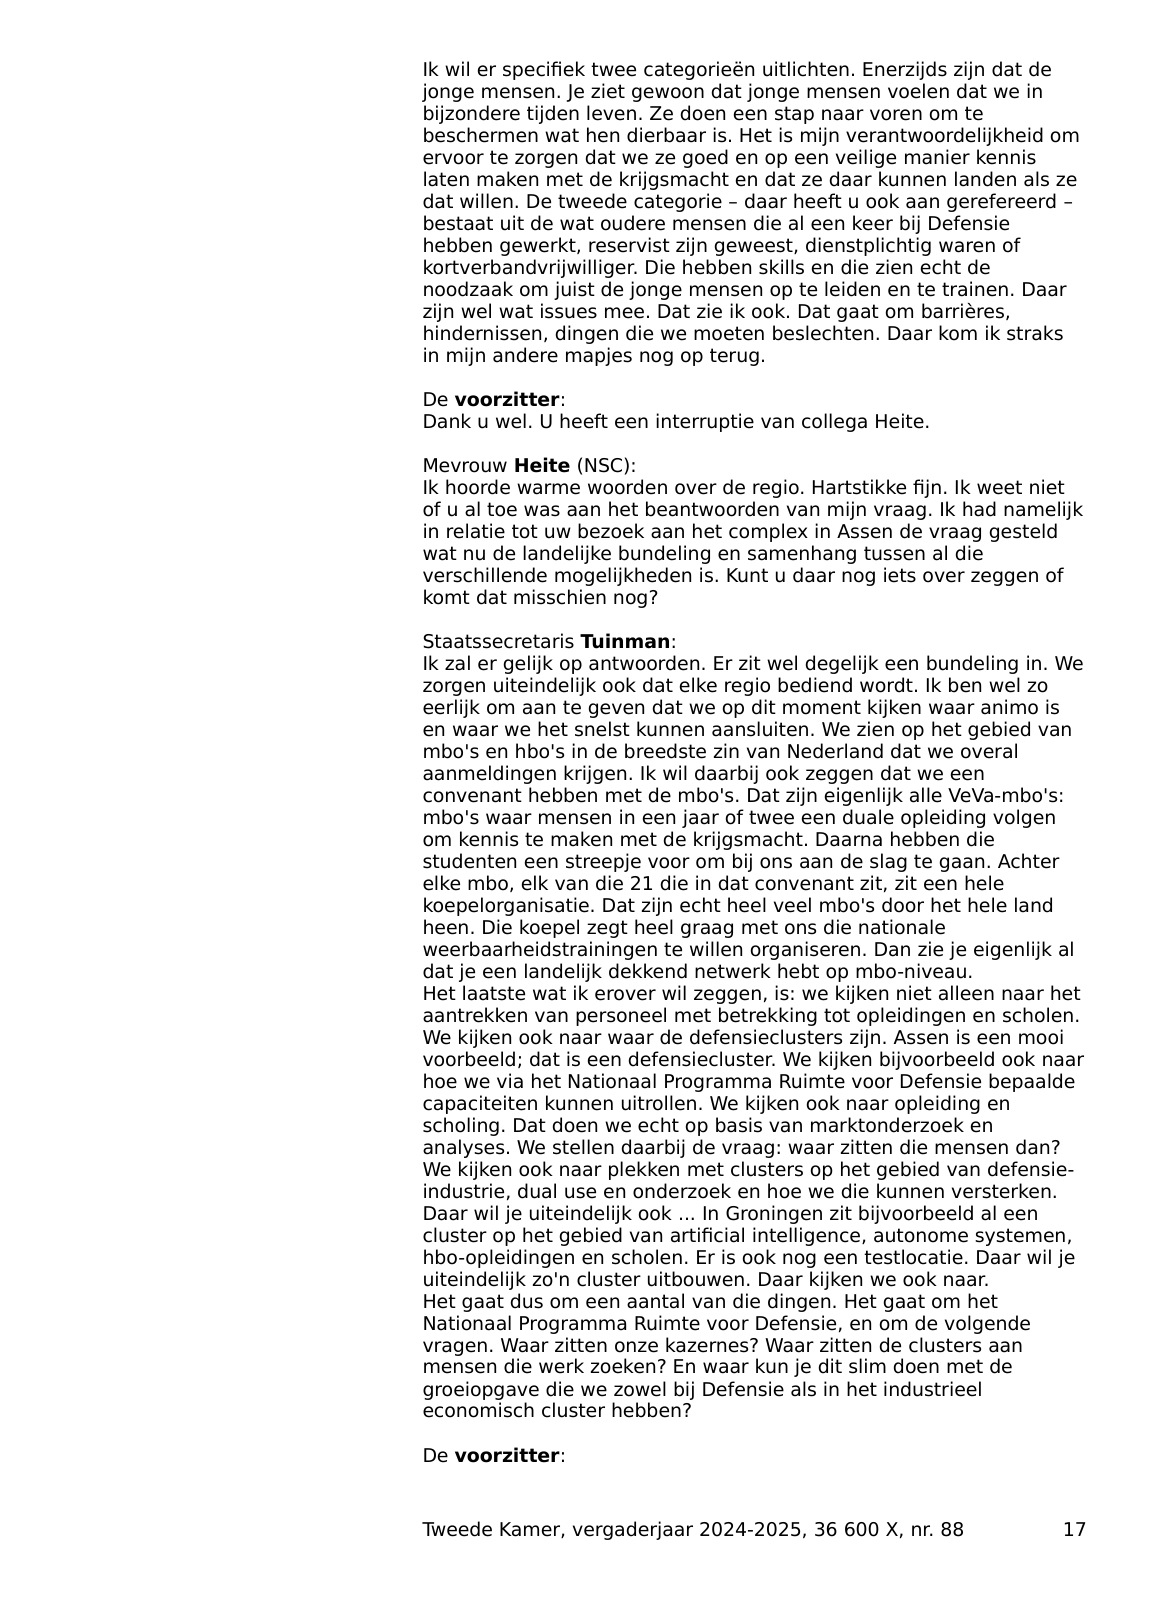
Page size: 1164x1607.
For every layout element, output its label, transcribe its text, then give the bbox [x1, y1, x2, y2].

text Dank u wel. U heeft een interruptie van collega Heite. [422, 411, 1087, 433]
text De voorzitter: [422, 389, 1087, 411]
text Staatssecretaris Tuinman: [422, 631, 1087, 653]
text Het gaat dus om een aantal van die dingen. Het gaat om het Nationaal Programma Ruimte voor Defensie, en om de volgende vragen. Waar zitten onze kazernes? Waar zitten de clusters aan mensen die werk zoeken? En waar kun je dit slim doen met de groeiopgave die we zowel bij Defensie als in het industrieel economisch cluster hebben? [422, 1291, 1087, 1422]
text Ik hoorde warme woorden over de regio. Hartstikke fijn. Ik weet niet of u al toe was aan het beantwoorden van mijn vraag. Ik had namelijk in relatie tot uw bezoek aan het complex in Assen de vraag gesteld wat nu de landelijke bundeling en samenhang tussen al die verschillende mogelijkheden is. Kunt u daar nog iets over zeggen of komt dat misschien nog? [422, 477, 1087, 609]
text Ik zal er gelijk op antwoorden. Er zit wel degelijk een bundeling in. We zorgen uiteindelijk ook dat elke regio bediend wordt. Ik ben wel zo eerlijk om aan te geven dat we op dit moment kijken waar animo is en waar we het snelst kunnen aansluiten. We zien op het gebied van mbo's en hbo's in de breedste zin van Nederland dat we overal aanmeldingen krijgen. Ik wil daarbij ook zeggen dat we een convenant hebben met de mbo's. Dat zijn eigenlijk alle VeVa-mbo's: mbo's waar mensen in een jaar of twee een duale opleiding volgen om kennis te maken met de krijgsmacht. Daarna hebben die studenten een streepje voor om bij ons aan de slag te gaan. Achter elke mbo, elk van die 21 die in dat convenant zit, zit een hele koepelorganisatie. Dat zijn echt heel veel mbo's door het hele land heen. Die koepel zegt heel graag met ons die nationale weerbaarheidstrainingen te willen organiseren. Dan zie je eigenlijk al dat je een landelijk dekkend netwerk hebt op mbo-niveau. [422, 653, 1087, 983]
text Ik wil er specifiek twee categorieën uitlichten. Enerzijds zijn dat de jonge mensen. Je ziet gewoon dat jonge mensen voelen dat we in bijzondere tijden leven. Ze doen een stap naar voren om te beschermen wat hen dierbaar is. Het is mijn verantwoordelijkheid om ervoor te zorgen dat we ze goed en op een veilige manier kennis laten maken met de krijgsmacht en dat ze daar kunnen landen als ze dat willen. De tweede categorie – daar heeft u ook aan gerefereerd – bestaat uit de wat oudere mensen die al een keer bij Defensie hebben gewerkt, reservist zijn geweest, dienstplichtig waren of kortverbandvrijwilliger. Die hebben skills en die zien echt de noodzaak om juist de jonge mensen op te leiden en te trainen. Daar zijn wel wat issues mee. Dat zie ik ook. Dat gaat om barrières, hindernissen, dingen die we moeten beslechten. Daar kom ik straks in mijn andere mapjes nog op terug. [422, 59, 1087, 367]
text Het laatste wat ik erover wil zeggen, is: we kijken niet alleen naar het aantrekken van personeel met betrekking tot opleidingen en scholen. We kijken ook naar waar de defensieclusters zijn. Assen is een mooi voorbeeld; dat is een defensiecluster. We kijken bijvoorbeeld ook naar hoe we via het Nationaal Programma Ruimte voor Defensie bepaalde capaciteiten kunnen uitrollen. We kijken ook naar opleiding en scholing. Dat doen we echt op basis van marktonderzoek en analyses. We stellen daarbij de vraag: waar zitten die mensen dan? We kijken ook naar plekken met clusters op het gebied van defensie-industrie, dual use en onderzoek en hoe we die kunnen versterken. Daar wil je uiteindelijk ook ... In Groningen zit bijvoorbeeld al een cluster op het gebied van artificial intelligence, autonome systemen, hbo-opleidingen en scholen. Er is ook nog een testlocatie. Daar wil je uiteindelijk zo'n cluster uitbouwen. Daar kijken we ook naar. [422, 983, 1087, 1291]
text De voorzitter: [422, 1444, 1087, 1467]
text Mevrouw Heite (NSC): [422, 455, 1087, 477]
